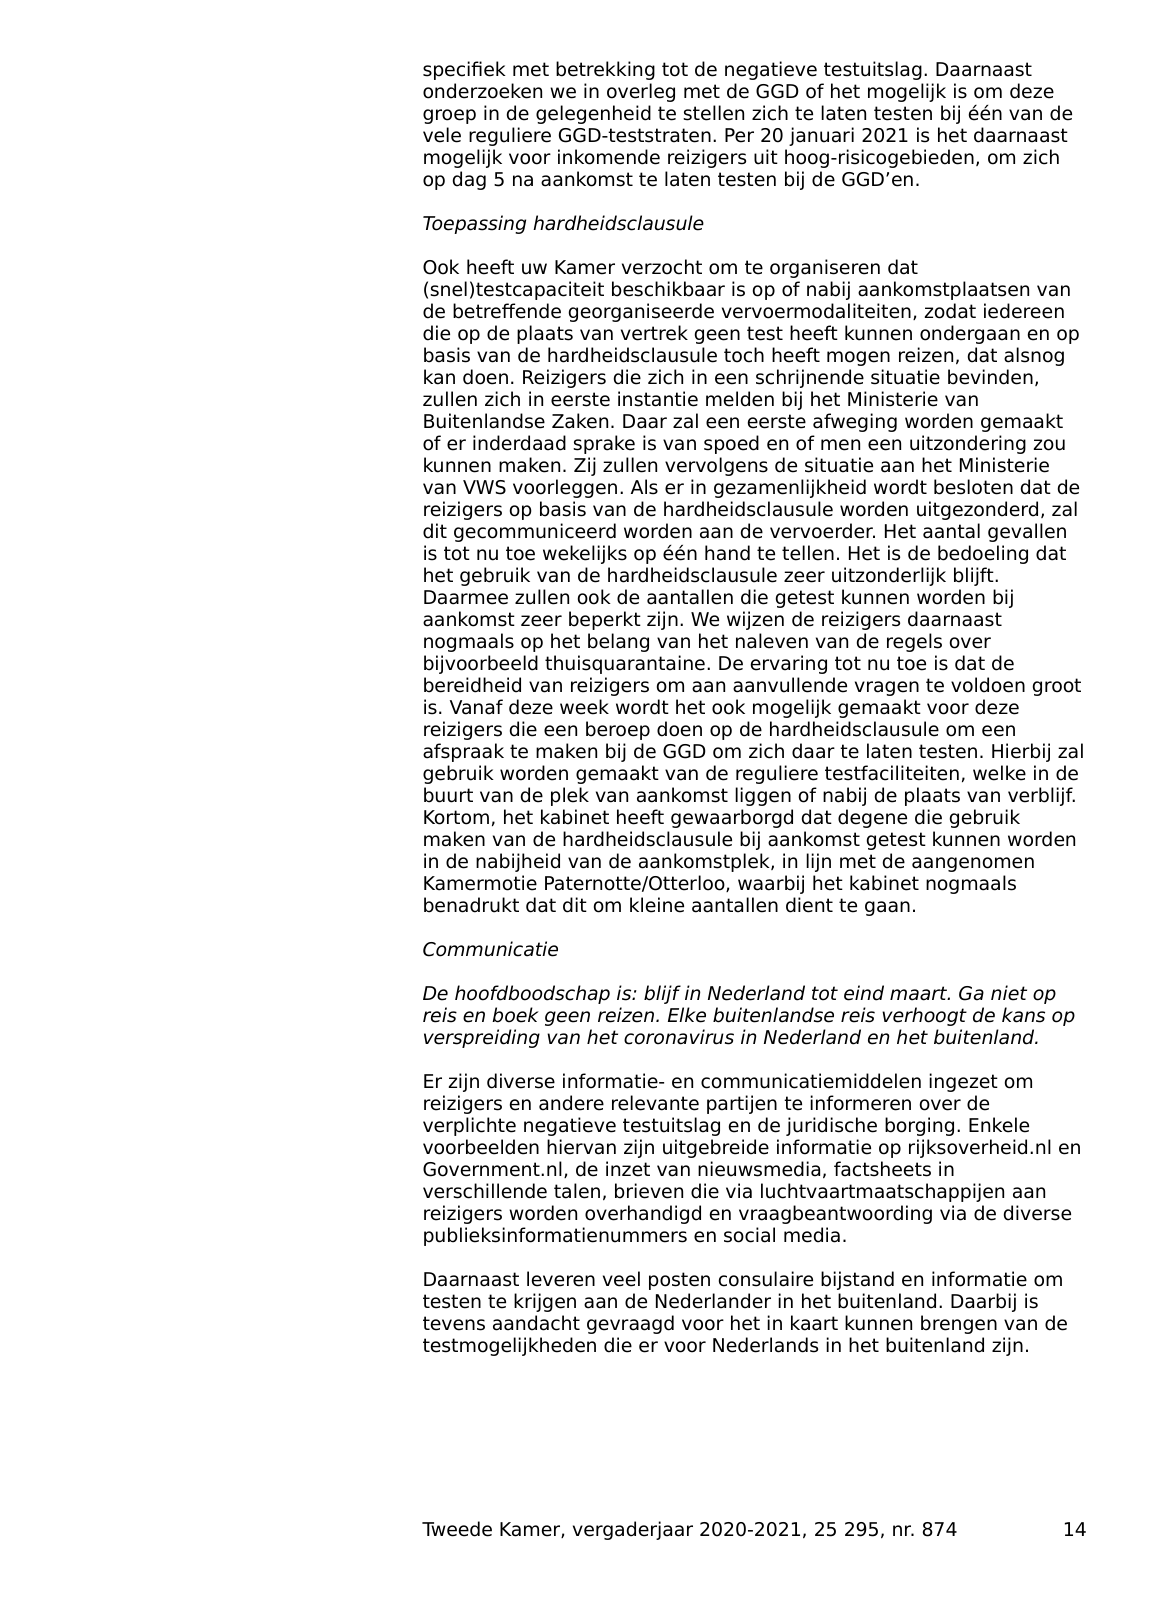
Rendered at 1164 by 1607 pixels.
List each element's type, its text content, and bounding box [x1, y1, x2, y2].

text specifiek met betrekking tot de negatieve testuitslag. Daarnaast onderzoeken we in overleg met de GGD of het mogelijk is om deze groep in de gelegenheid te stellen zich te laten testen bij één van de vele reguliere GGD-teststraten. Per 20 januari 2021 is het daarnaast mogelijk voor inkomende reizigers uit hoog-risicogebieden, om zich op dag 5 na aankomst te laten testen bij de GGD’en. [422, 59, 1087, 191]
text Daarnaast leveren veel posten consulaire bijstand en informatie om testen te krijgen aan de Nederlander in het buitenland. Daarbij is tevens aandacht gevraagd voor het in kaart kunnen brengen van de testmogelijkheden die er voor Nederlands in het buitenland zijn. [422, 1269, 1087, 1357]
text Ook heeft uw Kamer verzocht om te organiseren dat (snel)testcapaciteit beschikbaar is op of nabij aankomstplaatsen van de betreffende georganiseerde vervoermodaliteiten, zodat iedereen die op de plaats van vertrek geen test heeft kunnen ondergaan en op basis van de hardheidsclausule toch heeft mogen reizen, dat alsnog kan doen. Reizigers die zich in een schrijnende situatie bevinden, zullen zich in eerste instantie melden bij het Ministerie van Buitenlandse Zaken. Daar zal een eerste afweging worden gemaakt of er inderdaad sprake is van spoed en of men een uitzondering zou kunnen maken. Zij zullen vervolgens de situatie aan het Ministerie van VWS voorleggen. Als er in gezamenlijkheid wordt besloten dat de reizigers op basis van de hardheidsclausule worden uitgezonderd, zal dit gecommuniceerd worden aan de vervoerder. Het aantal gevallen is tot nu toe wekelijks op één hand te tellen. Het is de bedoeling dat het gebruik van de hardheidsclausule zeer uitzonderlijk blijft. Daarmee zullen ook de aantallen die getest kunnen worden bij aankomst zeer beperkt zijn. We wijzen de reizigers daarnaast nogmaals op het belang van het naleven van de regels over bijvoorbeeld thuisquarantaine. De ervaring tot nu toe is dat de bereidheid van reizigers om aan aanvullende vragen te voldoen groot is. Vanaf deze week wordt het ook mogelijk gemaakt voor deze reizigers die een beroep doen op de hardheidsclausule om een afspraak te maken bij de GGD om zich daar te laten testen. Hierbij zal gebruik worden gemaakt van de reguliere testfaciliteiten, welke in de buurt van de plek van aankomst liggen of nabij de plaats van verblijf. Kortom, het kabinet heeft gewaarborgd dat degene die gebruik maken van de hardheidsclausule bij aankomst getest kunnen worden in de nabijheid van de aankomstplek, in lijn met de aangenomen Kamermotie Paternotte/Otterloo, waarbij het kabinet nogmaals benadrukt dat dit om kleine aantallen dient te gaan. [422, 257, 1087, 917]
subtitle Toepassing hardheidsclausule [422, 213, 1087, 235]
subtitle Communicatie [422, 939, 1087, 961]
text Er zijn diverse informatie- en communicatiemiddelen ingezet om reizigers en andere relevante partijen te informeren over de verplichte negatieve testuitslag en de juridische borging. Enkele voorbeelden hiervan zijn uitgebreide informatie op rijksoverheid.nl en Government.nl, de inzet van nieuwsmedia, factsheets in verschillende talen, brieven die via luchtvaartmaatschappijen aan reizigers worden overhandigd en vraagbeantwoording via de diverse publieksinformatienummers en social media. [422, 1071, 1087, 1247]
text De hoofdboodschap is: blijf in Nederland tot eind maart. Ga niet op reis en boek geen reizen. Elke buitenlandse reis verhoogt de kans op verspreiding van het coronavirus in Nederland en het buitenland. [422, 983, 1087, 1049]
